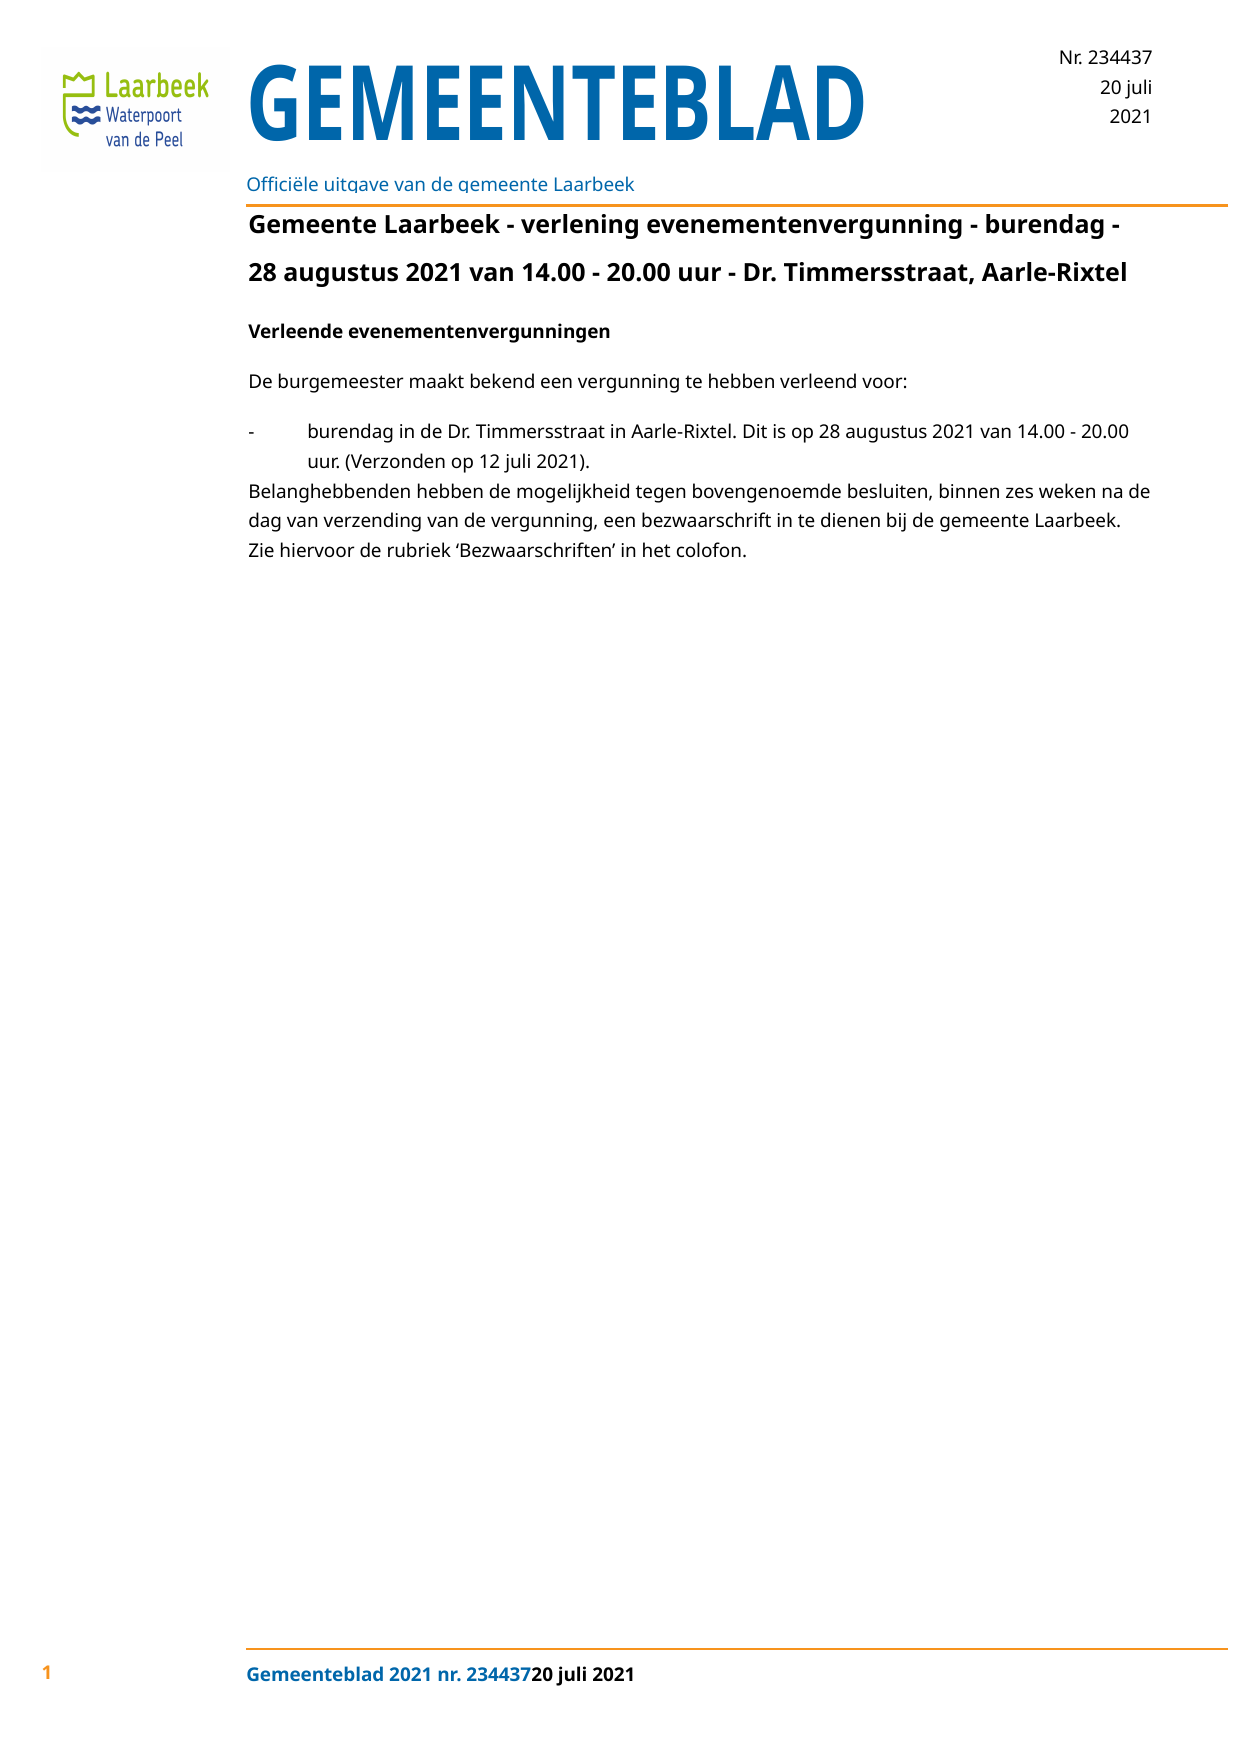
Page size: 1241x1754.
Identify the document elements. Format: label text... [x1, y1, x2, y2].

text Belanghebbenden hebben de mogelijkheid tegen bovengenoemde besluiten, binnen zes weken na de dag van verzending van de vergunning, een bezwaarschrift in te dienen bij de gemeente Laarbeek. Zie hiervoor de rubriek ‘Bezwaarschriften’ in het colofon. [248, 478, 1152, 563]
text De burgemeester maakt bekend een vergunning te hebben verleend voor: [248, 368, 1152, 394]
picture [41, 47, 231, 172]
text Verleende evenementenvergunningen [248, 318, 1152, 344]
text Gemeente Laarbeek - verlening evenementenvergunning - burendag - 28 augustus 2021 van 14.00 - 20.00 uur - Dr. Timmersstraat, Aarle-Rixtel [248, 207, 1152, 288]
list burendag in de Dr. Timmersstraat in Aarle-Rixtel. Dit is op 28 augustus 2021 van 14.00 - 20.00 uur. (Verzonden op 12 juli 2021). [248, 419, 1152, 474]
